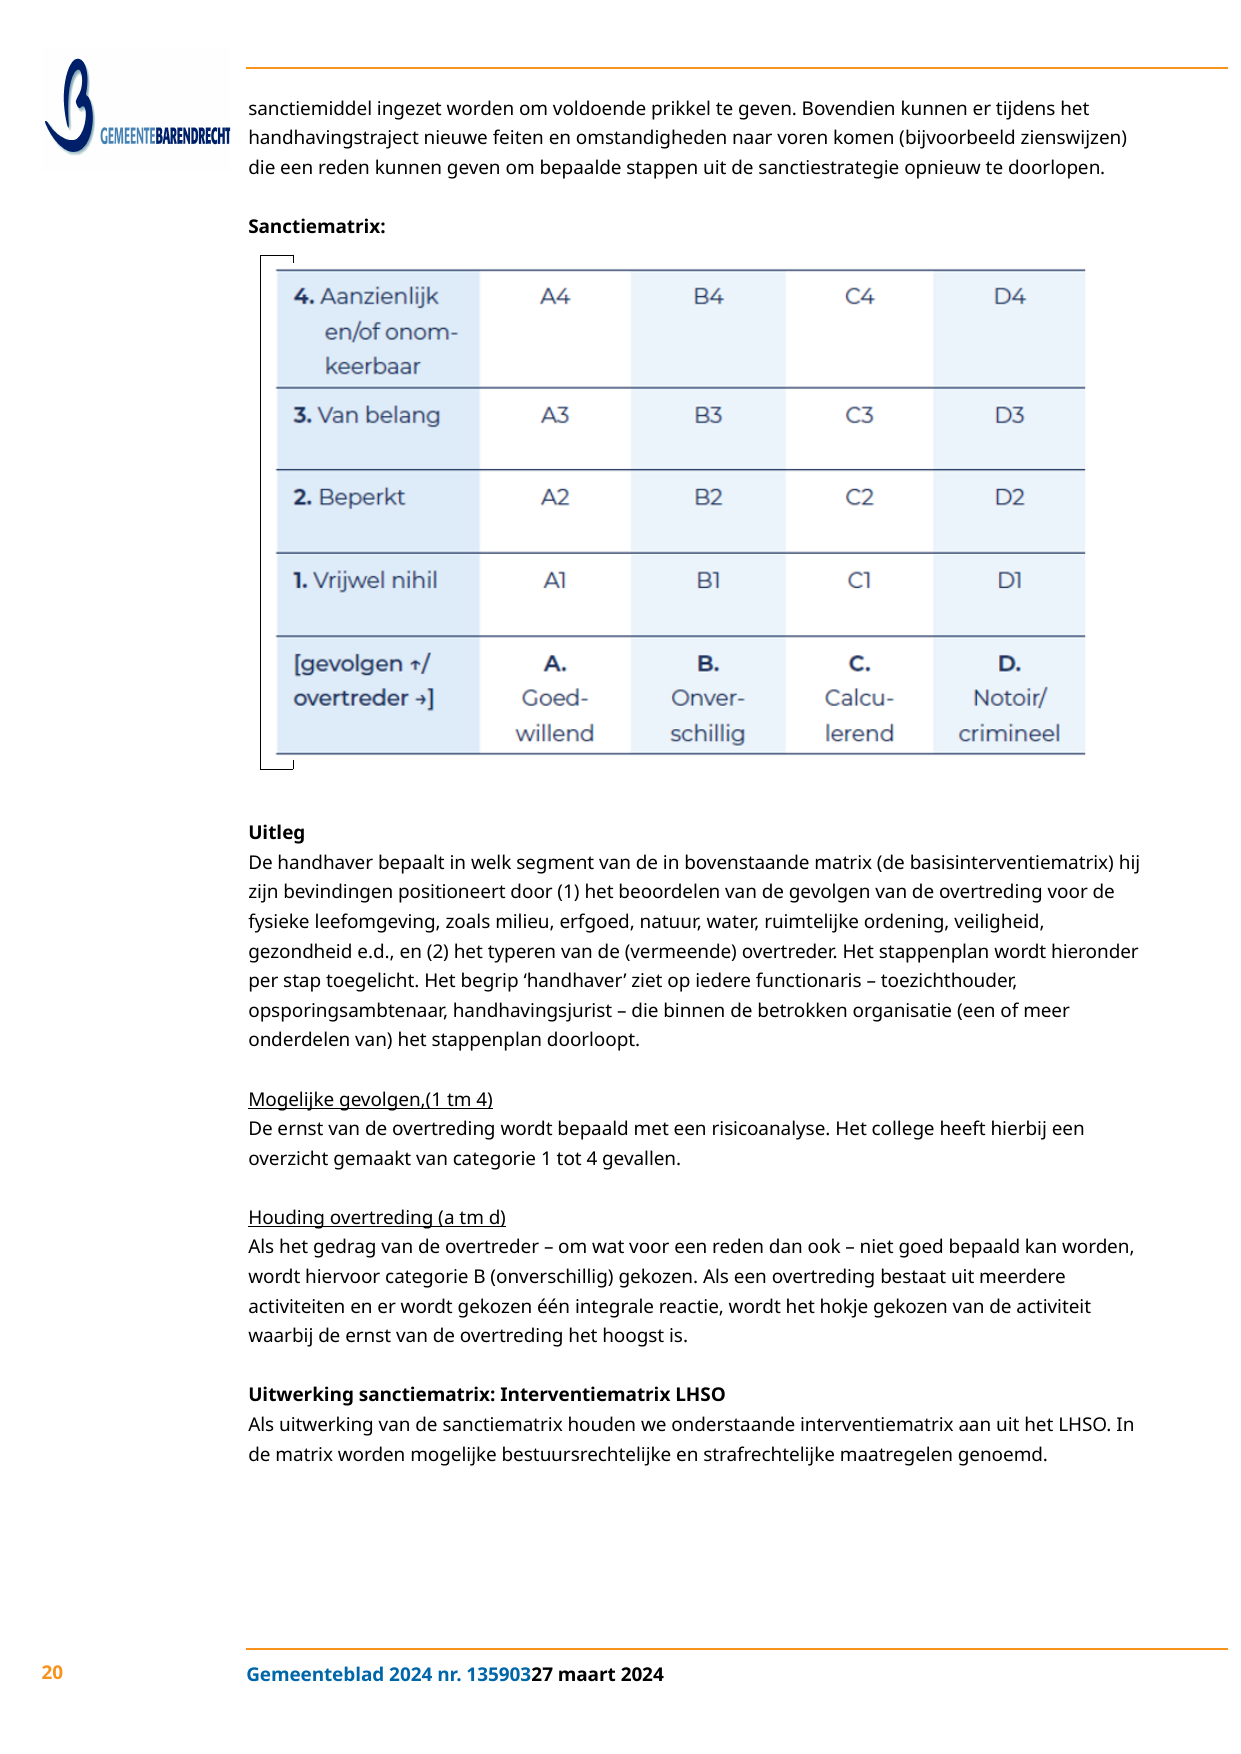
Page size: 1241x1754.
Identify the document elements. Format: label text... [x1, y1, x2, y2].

text Sanctiematrix: [248, 213, 1152, 239]
picture [41, 47, 231, 172]
text Als uitwerking van de sanctiematrix houden we onderstaande interventiematrix aan uit het LHSO. In de matrix worden mogelijke bestuursrechtelijke en strafrechtelijke maatregelen genoemd. [248, 1411, 1152, 1466]
text De handhaver bepaalt in welk segment van de in bovenstaande matrix (de basisinterventiematrix) hij zijn bevindingen positioneert door (1) het beoordelen van de gevolgen van de overtreding voor de fysieke leefomgeving, zoals milieu, erfgoed, natuur, water, ruimtelijke ordening, veiligheid, gezondheid e.d., en (2) het typeren van de (vermeende) overtreder. Het stappenplan wordt hieronder per stap toegelicht. Het begrip ‘handhaver’ ziet op iedere functionaris – toezichthouder, opsporingsambtenaar, handhavingsjurist – die binnen de betrokken organisatie (een of meer onderdelen van) het stappenplan doorloopt. [248, 849, 1152, 1052]
text Als het gedrag van de overtreder – om wat voor een reden dan ook – niet goed bepaald kan worden, wordt hiervoor categorie B (onverschillig) gekozen. Als een overtreding bestaat uit meerdere activiteiten en er wordt gekozen één integrale reactie, wordt het hokje gekozen van de activiteit waarbij de ernst van de overtreding het hoogst is. [248, 1234, 1152, 1348]
text Houding overtreding (a tm d) [248, 1204, 1152, 1230]
text Uitleg [248, 819, 1152, 845]
text Mogelijke gevolgen,(1 tm 4) [248, 1086, 1152, 1111]
text sanctiemiddel ingezet worden om voldoende prikkel te geven. Bovendien kunnen er tijdens het handhavingstraject nieuwe feiten en omstandigheden naar voren komen (bijvoorbeeld zienswijzen) die een reden kunnen geven om bepaalde stappen uit de sanctiestrategie opnieuw te doorlopen. [248, 95, 1152, 180]
picture [268, 263, 1096, 760]
text Uitwerking sanctiematrix: Interventiematrix LHSO [248, 1382, 1152, 1407]
text De ernst van de overtreding wordt bepaald met een risicoanalyse. Het college heeft hierbij een overzicht gemaakt van categorie 1 tot 4 gevallen. [248, 1115, 1152, 1171]
